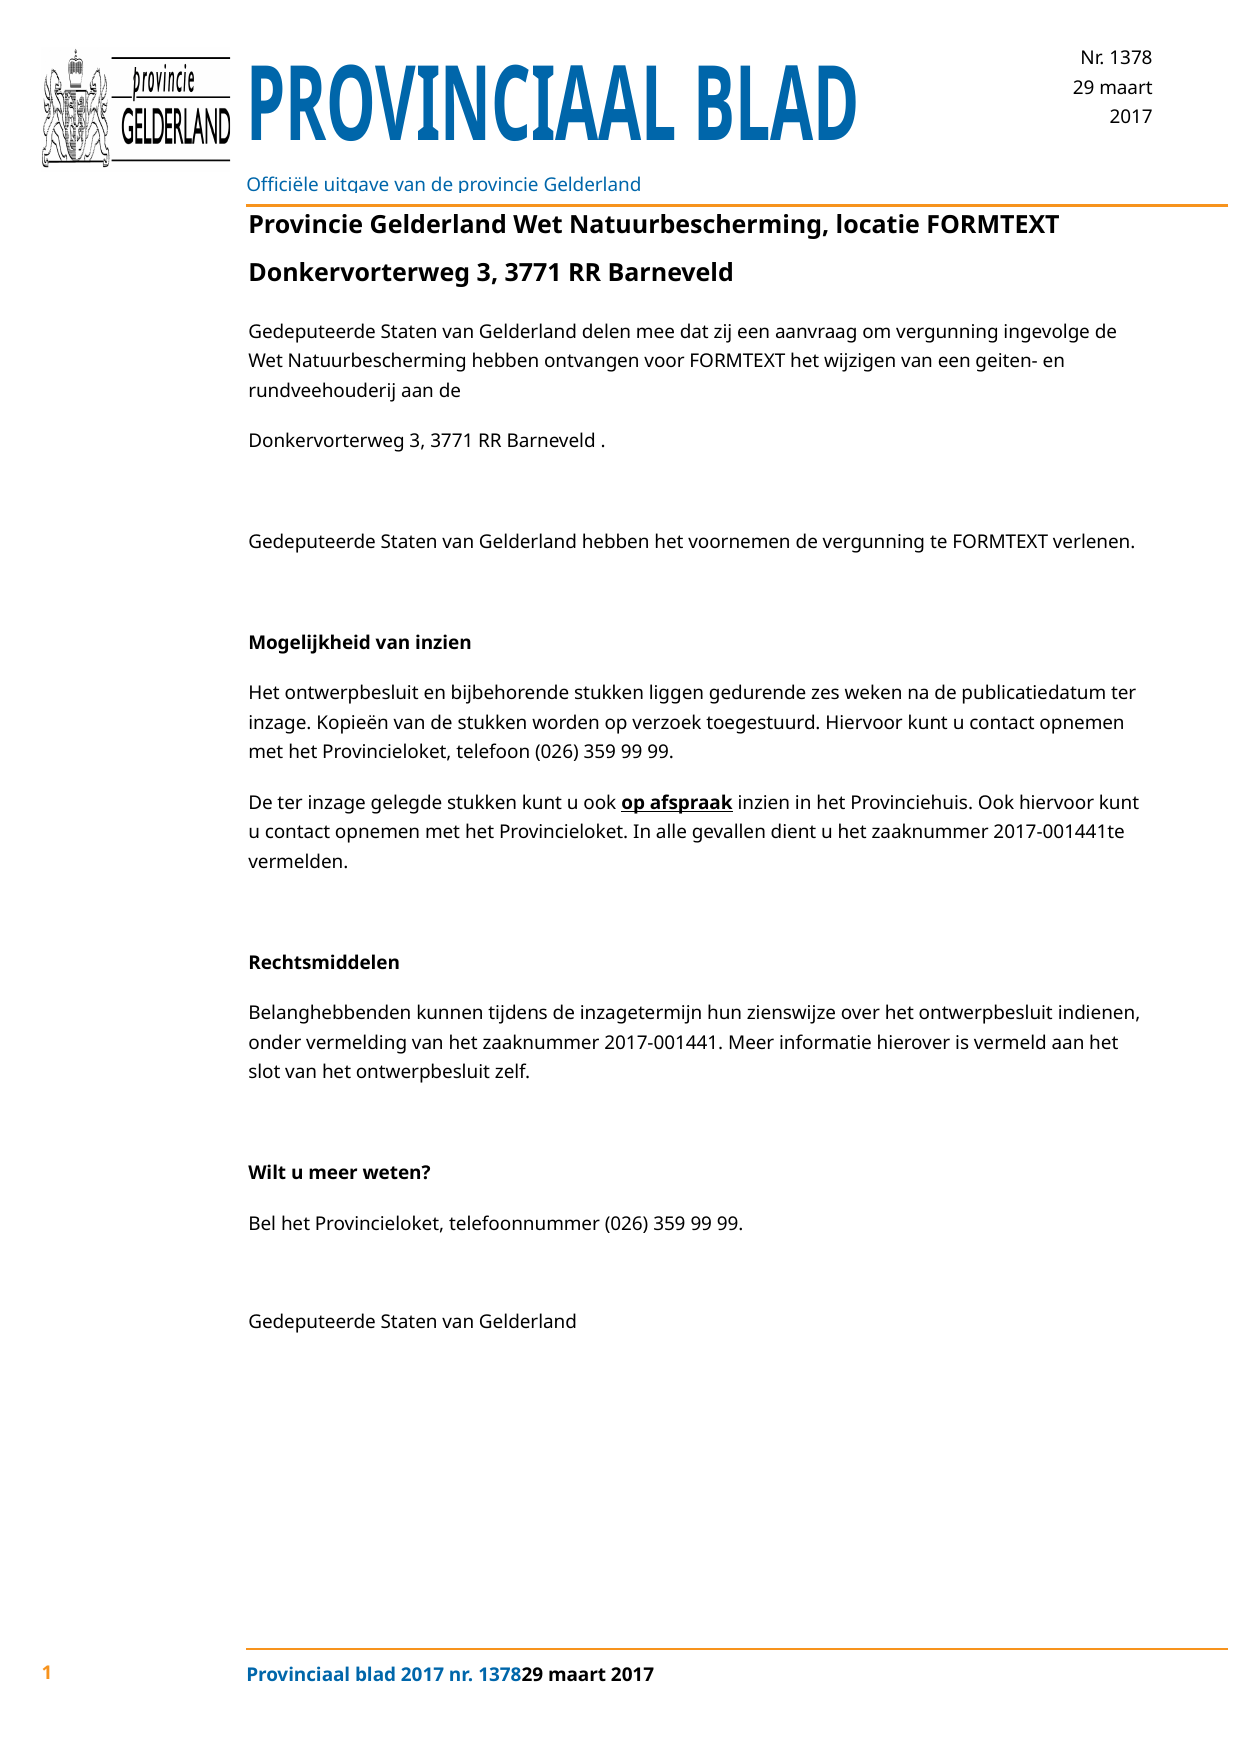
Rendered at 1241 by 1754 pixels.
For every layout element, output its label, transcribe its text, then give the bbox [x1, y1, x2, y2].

text Provincie Gelderland Wet Natuurbescherming, locatie FORMTEXT Donkervorterweg 3, 3771 RR Barneveld [248, 207, 1152, 288]
text Rechtsmiddelen [248, 949, 1152, 975]
text Belanghebbenden kunnen tijdens de inzagetermijn hun zienswijze over het ontwerpbesluit indienen, onder vermelding van het zaaknummer 2017-001441. Meer informatie hierover is vermeld aan het slot van het ontwerpbesluit zelf. [248, 999, 1152, 1084]
text Wilt u meer weten? [248, 1159, 1152, 1185]
text Bel het Provincieloket, telefoonnummer (026) 359 99 99. [248, 1210, 1152, 1236]
text Donkervorterweg 3, 3771 RR Barneveld . [248, 427, 1152, 453]
text Gedeputeerde Staten van Gelderland [248, 1308, 1152, 1334]
picture [41, 47, 231, 172]
text Gedeputeerde Staten van Gelderland delen mee dat zij een aanvraag om vergunning ingevolge de Wet Natuurbescherming hebben ontvangen voor FORMTEXT het wijzigen van een geiten- en rundveehouderij aan de [248, 318, 1152, 403]
text Gedeputeerde Staten van Gelderland hebben het voornemen de vergunning te FORMTEXT verlenen. [248, 528, 1152, 554]
text Het ontwerpbesluit en bijbehorende stukken liggen gedurende zes weken na de publicatiedatum ter inzage. Kopieën van de stukken worden op verzoek toegestuurd. Hiervoor kunt u contact opnemen met het Provincieloket, telefoon (026) 359 99 99. [248, 679, 1152, 764]
text Mogelijkheid van inzien [248, 629, 1152, 655]
text De ter inzage gelegde stukken kunt u ook op afspraak inzien in het Provinciehuis. Ook hiervoor kunt u contact opnemen met het Provincieloket. In alle gevallen dient u het zaaknummer 2017-001441te vermelden. [248, 789, 1152, 874]
